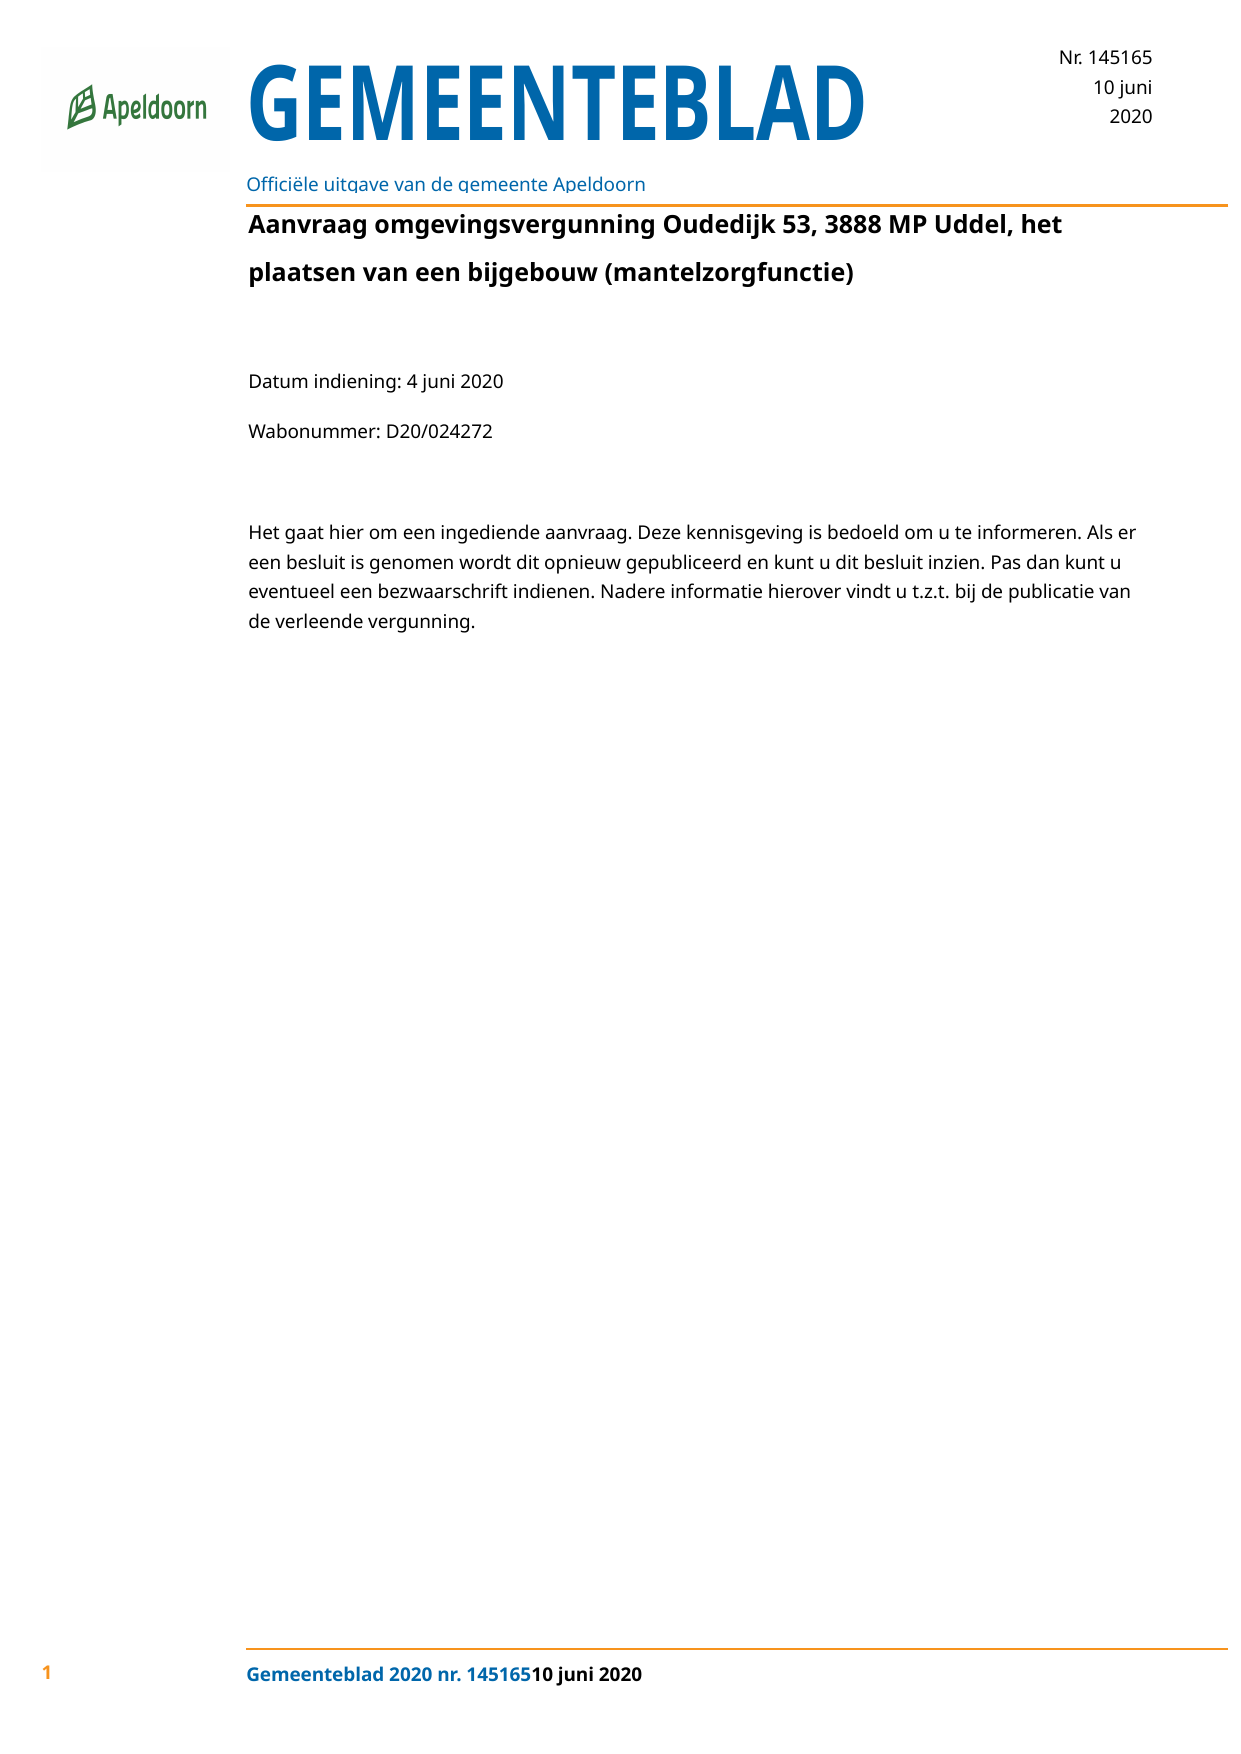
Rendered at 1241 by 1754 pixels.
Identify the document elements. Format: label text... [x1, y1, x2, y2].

text Wabonummer: D20/024272 [248, 419, 1152, 444]
picture [41, 47, 231, 172]
text Aanvraag omgevingsvergunning Oudedijk 53, 3888 MP Uddel, het plaatsen van een bijgebouw (mantelzorgfunctie) [248, 207, 1152, 288]
text Het gaat hier om een ingediende aanvraag. Deze kennisgeving is bedoeld om u te informeren. Als er een besluit is genomen wordt dit opnieuw gepubliceerd en kunt u dit besluit inzien. Pas dan kunt u eventueel een bezwaarschrift indienen. Nadere informatie hierover vindt u t.z.t. bij de publicatie van de verleende vergunning. [248, 519, 1152, 634]
text Datum indiening: 4 juni 2020 [248, 368, 1152, 394]
